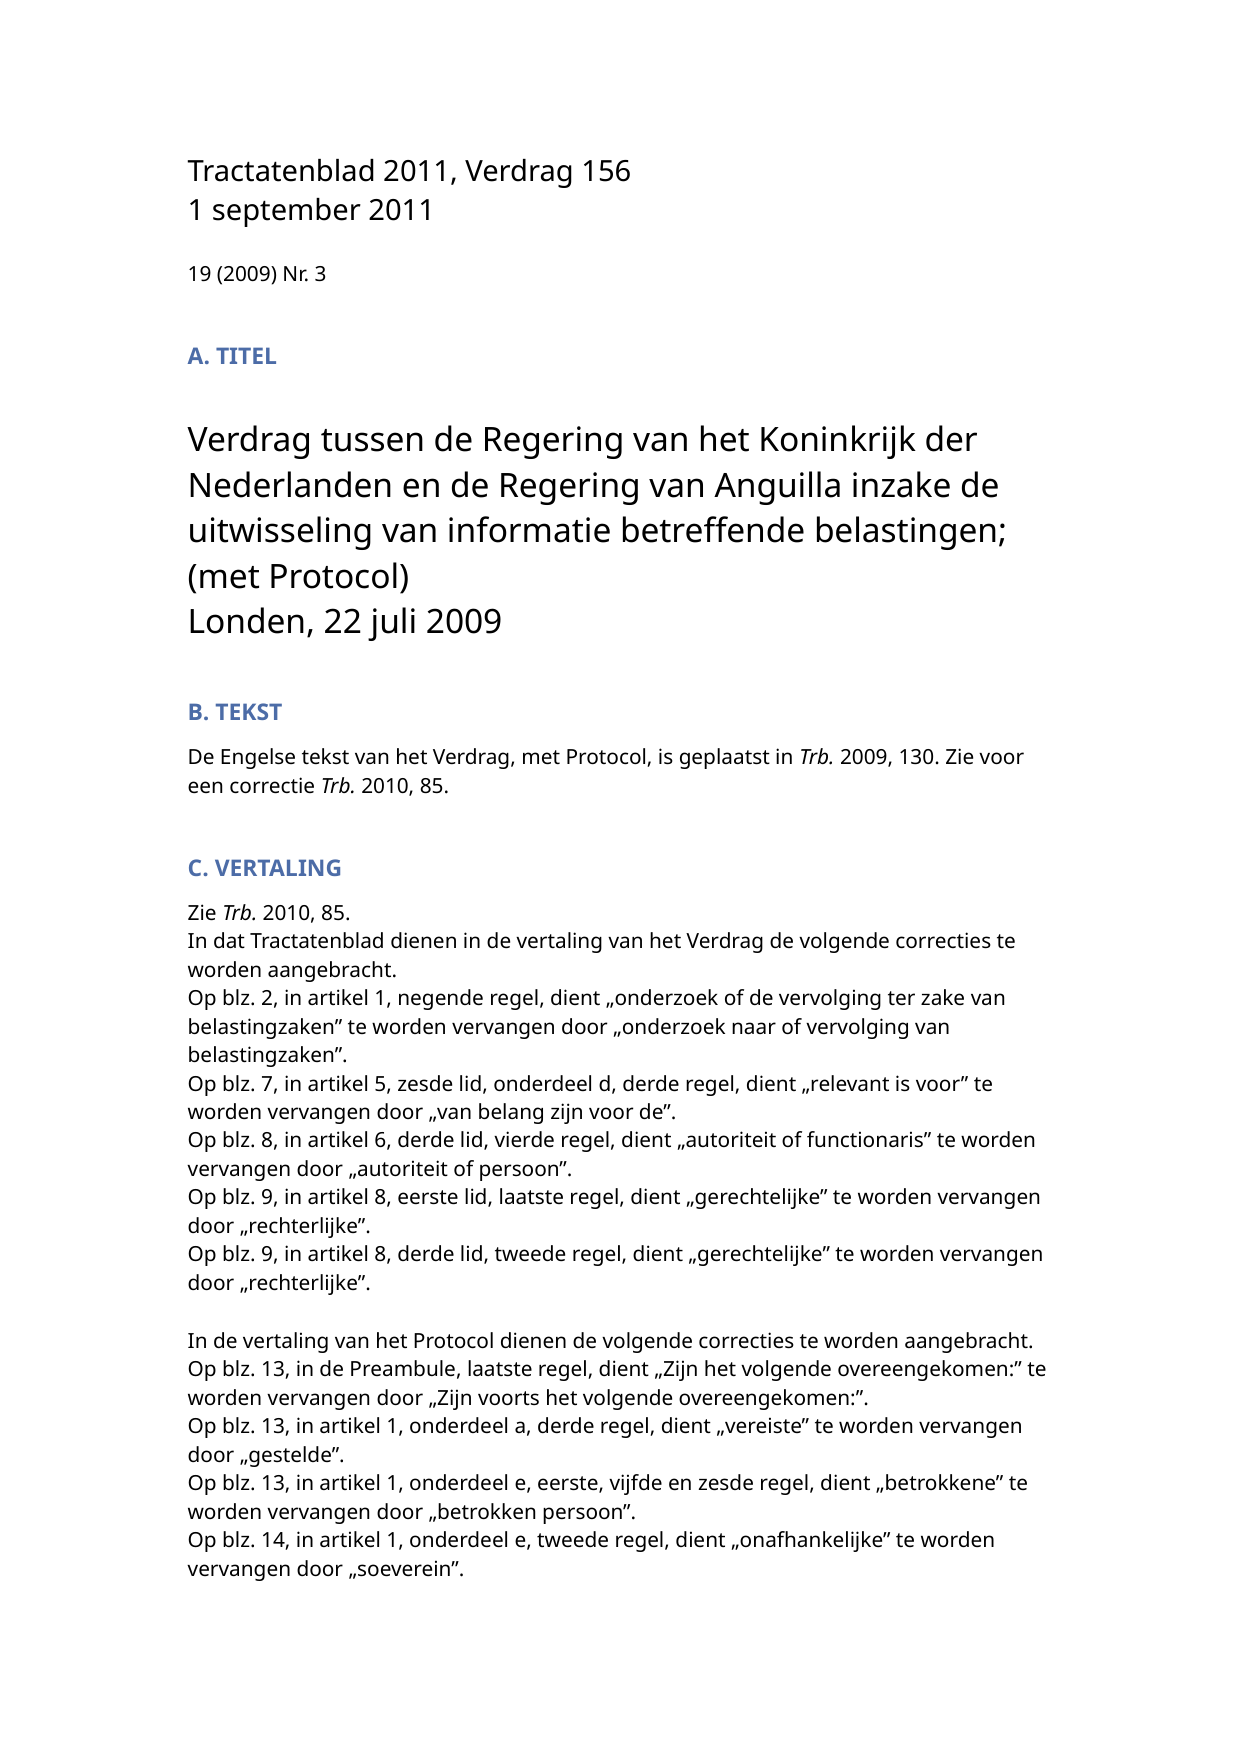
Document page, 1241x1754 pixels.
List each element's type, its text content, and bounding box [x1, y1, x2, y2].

text Tractatenblad 2011, Verdrag 156 [187, 150, 1053, 190]
text 19 (2009) Nr. 3 [187, 259, 1053, 287]
text Op blz. 8, in artikel 6, derde lid, vierde regel, dient „autoriteit of functionaris” te worden vervangen door „autoriteit of persoon”. [187, 1126, 1053, 1182]
text Verdrag tussen de Regering van het Koninkrijk der Nederlanden en de Regering van Anguilla inzake de uitwisseling van informatie betreffende belastingen; [187, 416, 1053, 553]
text Op blz. 2, in artikel 1, negende regel, dient „onderzoek of de vervolging ter zake van belastingzaken” te worden vervangen door „onderzoek naar of vervolging van belastingzaken”. [187, 983, 1053, 1069]
text 1 september 2011 [187, 190, 1053, 229]
subtitle C. VERTALING [187, 852, 1053, 883]
text Op blz. 13, in artikel 1, onderdeel e, eerste, vijfde en zesde regel, dient „betrokkene” te worden vervangen door „betrokken persoon”. [187, 1468, 1053, 1525]
text Op blz. 14, in artikel 1, onderdeel e, tweede regel, dient „onafhankelijke” te worden vervangen door „soeverein”. [187, 1525, 1053, 1582]
text Zie Trb. 2010, 85. [187, 898, 1053, 926]
text De Engelse tekst van het Verdrag, met Protocol, is geplaatst in Trb. 2009, 130. Zie voor een correctie Trb. 2010, 85. [187, 742, 1053, 799]
subtitle A. TITEL [187, 340, 1053, 371]
text Op blz. 9, in artikel 8, derde lid, tweede regel, dient „gerechtelijke” te worden vervangen door „rechterlijke”. [187, 1239, 1053, 1296]
text Op blz. 13, in de Preambule, laatste regel, dient „Zijn het volgende overeengekomen:” te worden vervangen door „Zijn voorts het volgende overeengekomen:”. [187, 1354, 1053, 1411]
text Op blz. 13, in artikel 1, onderdeel a, derde regel, dient „vereiste” te worden vervangen door „gestelde”. [187, 1411, 1053, 1468]
text Op blz. 9, in artikel 8, eerste lid, laatste regel, dient „gerechtelijke” te worden vervangen door „rechterlijke”. [187, 1182, 1053, 1239]
text (met Protocol) [187, 553, 1053, 598]
subtitle B. TEKST [187, 696, 1053, 727]
text Op blz. 7, in artikel 5, zesde lid, onderdeel d, derde regel, dient „relevant is voor” te worden vervangen door „van belang zijn voor de”. [187, 1069, 1053, 1126]
text In de vertaling van het Protocol dienen de volgende correcties te worden aangebracht. [187, 1326, 1053, 1354]
text Londen, 22 juli 2009 [187, 598, 1053, 644]
text In dat Tractatenblad dienen in de vertaling van het Verdrag de volgende correcties te worden aangebracht. [187, 926, 1053, 983]
